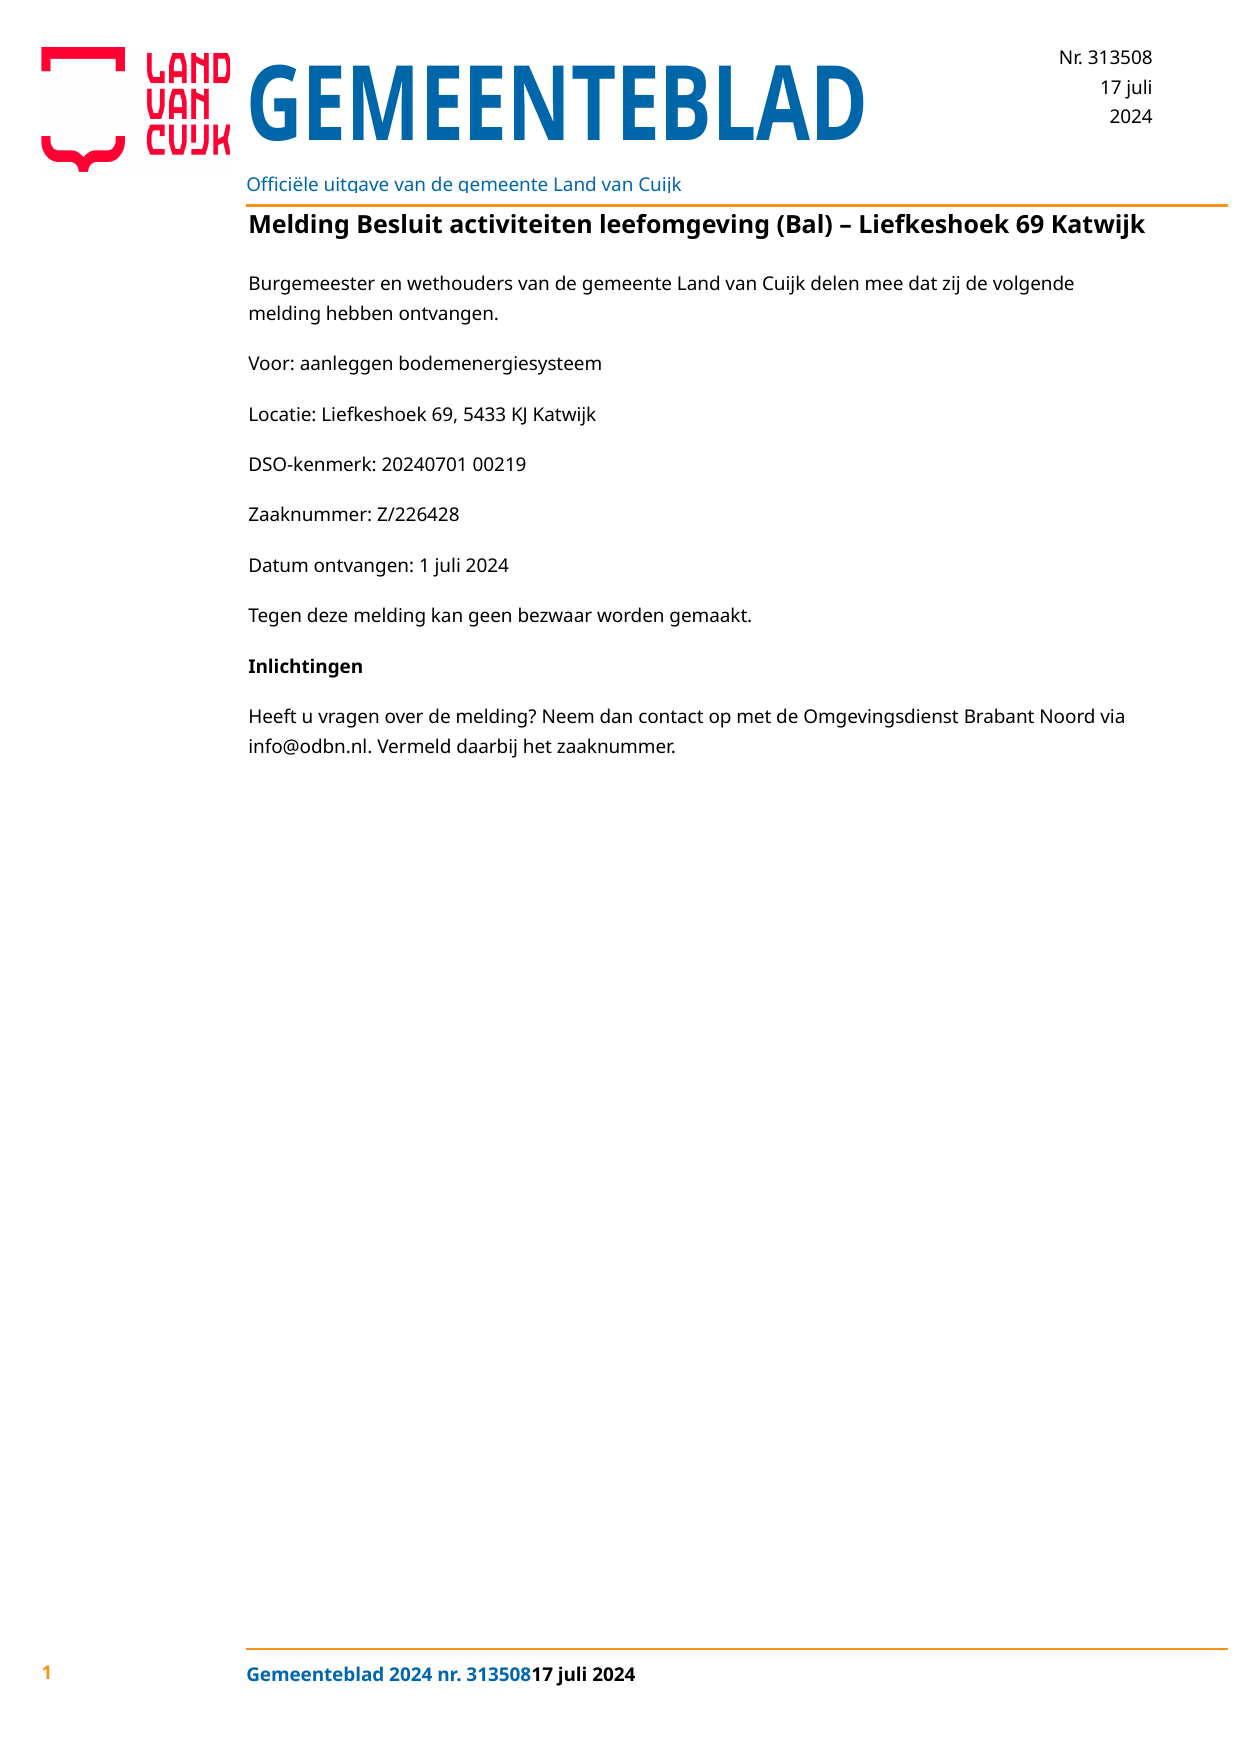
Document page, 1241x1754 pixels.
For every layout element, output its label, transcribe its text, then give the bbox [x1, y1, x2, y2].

text Heeft u vragen over de melding? Neem dan contact op met de Omgevingsdienst Brabant Noord via info@odbn.nl. Vermeld daarbij het zaaknummer. [248, 703, 1152, 758]
text Voor: aanleggen bodemenergiesysteem [248, 350, 1152, 376]
text Inlichtingen [248, 653, 1152, 678]
text Tegen deze melding kan geen bezwaar worden gemaakt. [248, 602, 1152, 628]
text Datum ontvangen: 1 juli 2024 [248, 552, 1152, 578]
text DSO-kenmerk: 20240701 00219 [248, 451, 1152, 477]
text Burgemeester en wethouders van de gemeente Land van Cuijk delen mee dat zij de volgende melding hebben ontvangen. [248, 270, 1152, 326]
text Zaaknummer: Z/226428 [248, 502, 1152, 527]
picture [41, 47, 231, 172]
text Locatie: Liefkeshoek 69, 5433 KJ Katwijk [248, 401, 1152, 426]
text Melding Besluit activiteiten leefomgeving (Bal) – Liefkeshoek 69 Katwijk [248, 207, 1152, 241]
